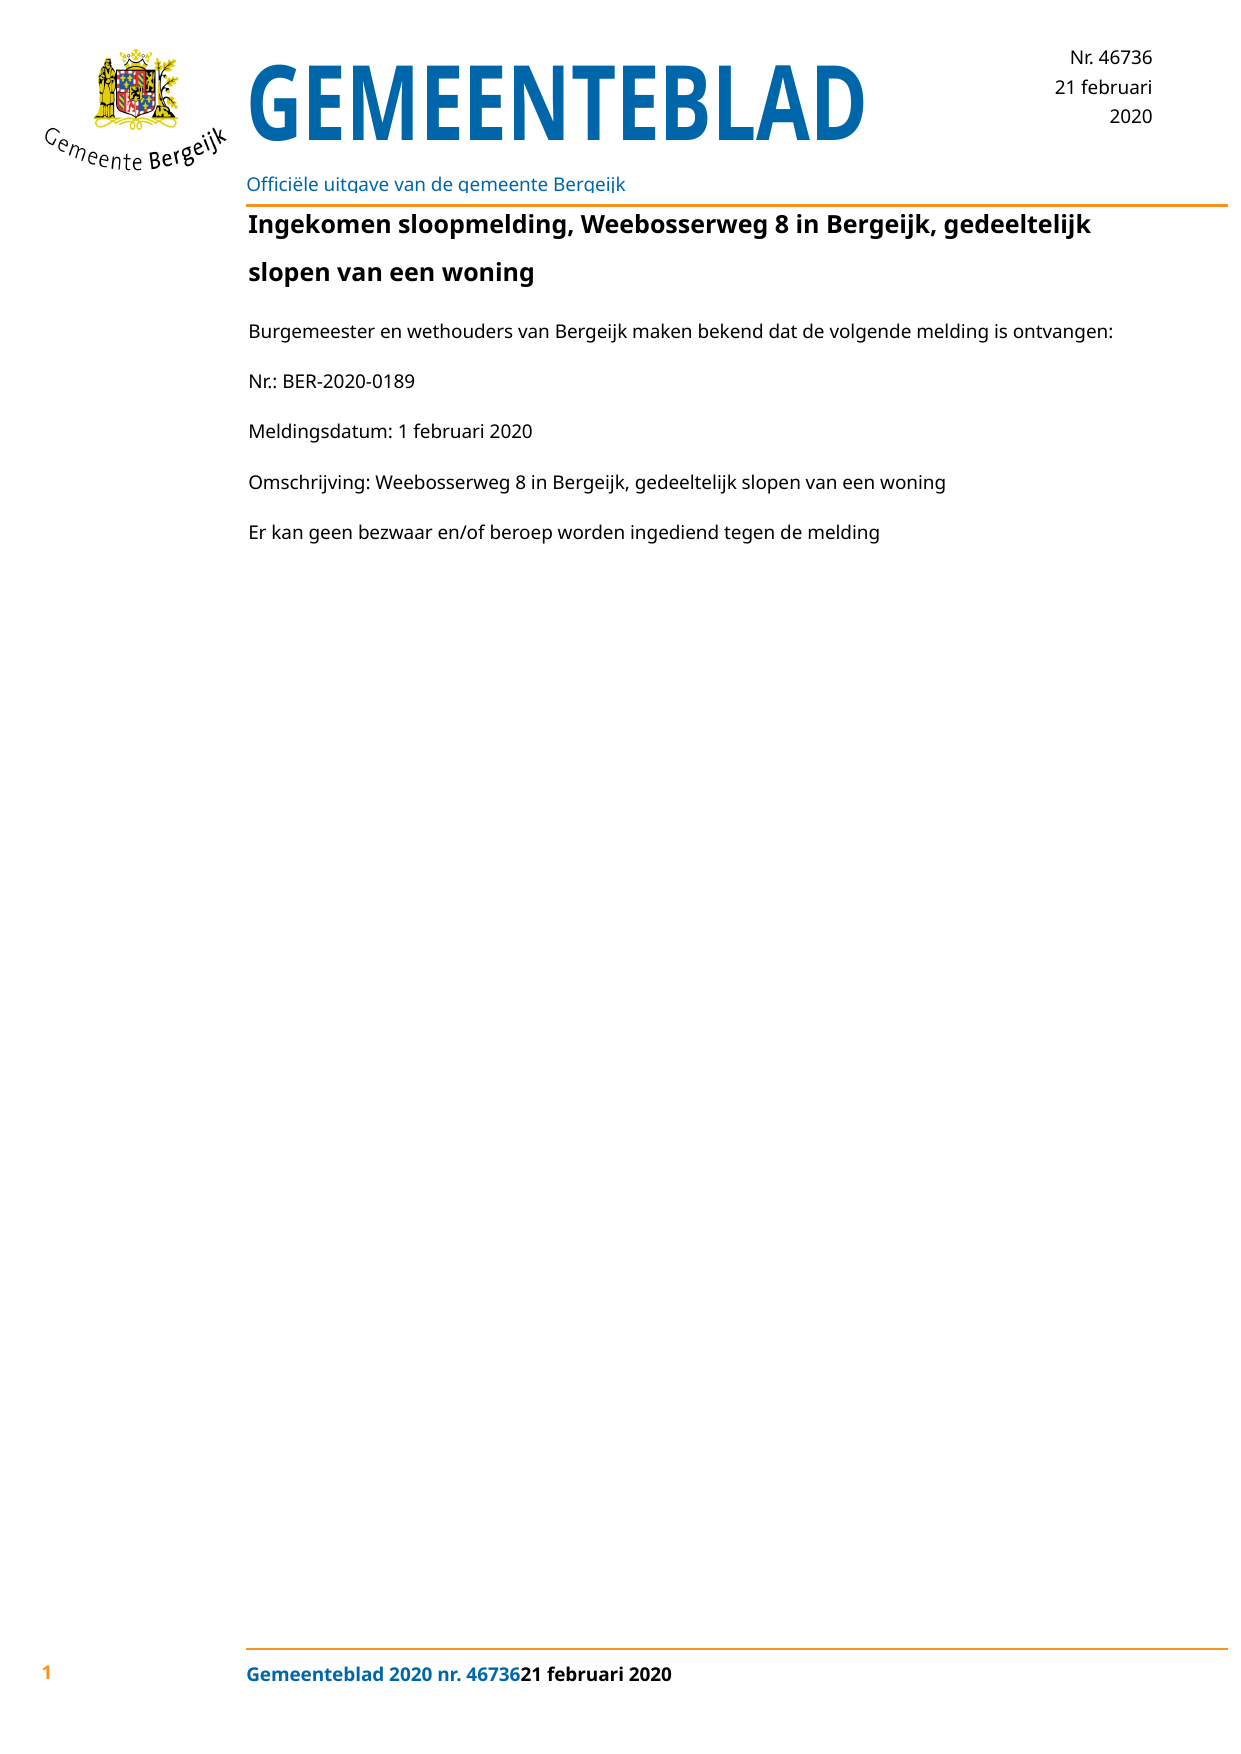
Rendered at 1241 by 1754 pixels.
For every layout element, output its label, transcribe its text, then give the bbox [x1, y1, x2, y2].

text Nr.: BER-2020-0189 [248, 368, 1152, 394]
text Meldingsdatum: 1 februari 2020 [248, 419, 1152, 444]
text Ingekomen sloopmelding, Weebosserweg 8 in Bergeijk, gedeeltelijk slopen van een woning [248, 207, 1152, 288]
text Omschrijving: Weebosserweg 8 in Bergeijk, gedeeltelijk slopen van een woning [248, 469, 1152, 495]
text Burgemeester en wethouders van Bergeijk maken bekend dat de volgende melding is ontvangen: [248, 318, 1152, 344]
text Er kan geen bezwaar en/of beroep worden ingediend tegen de melding [248, 519, 1152, 545]
picture [41, 47, 231, 172]
